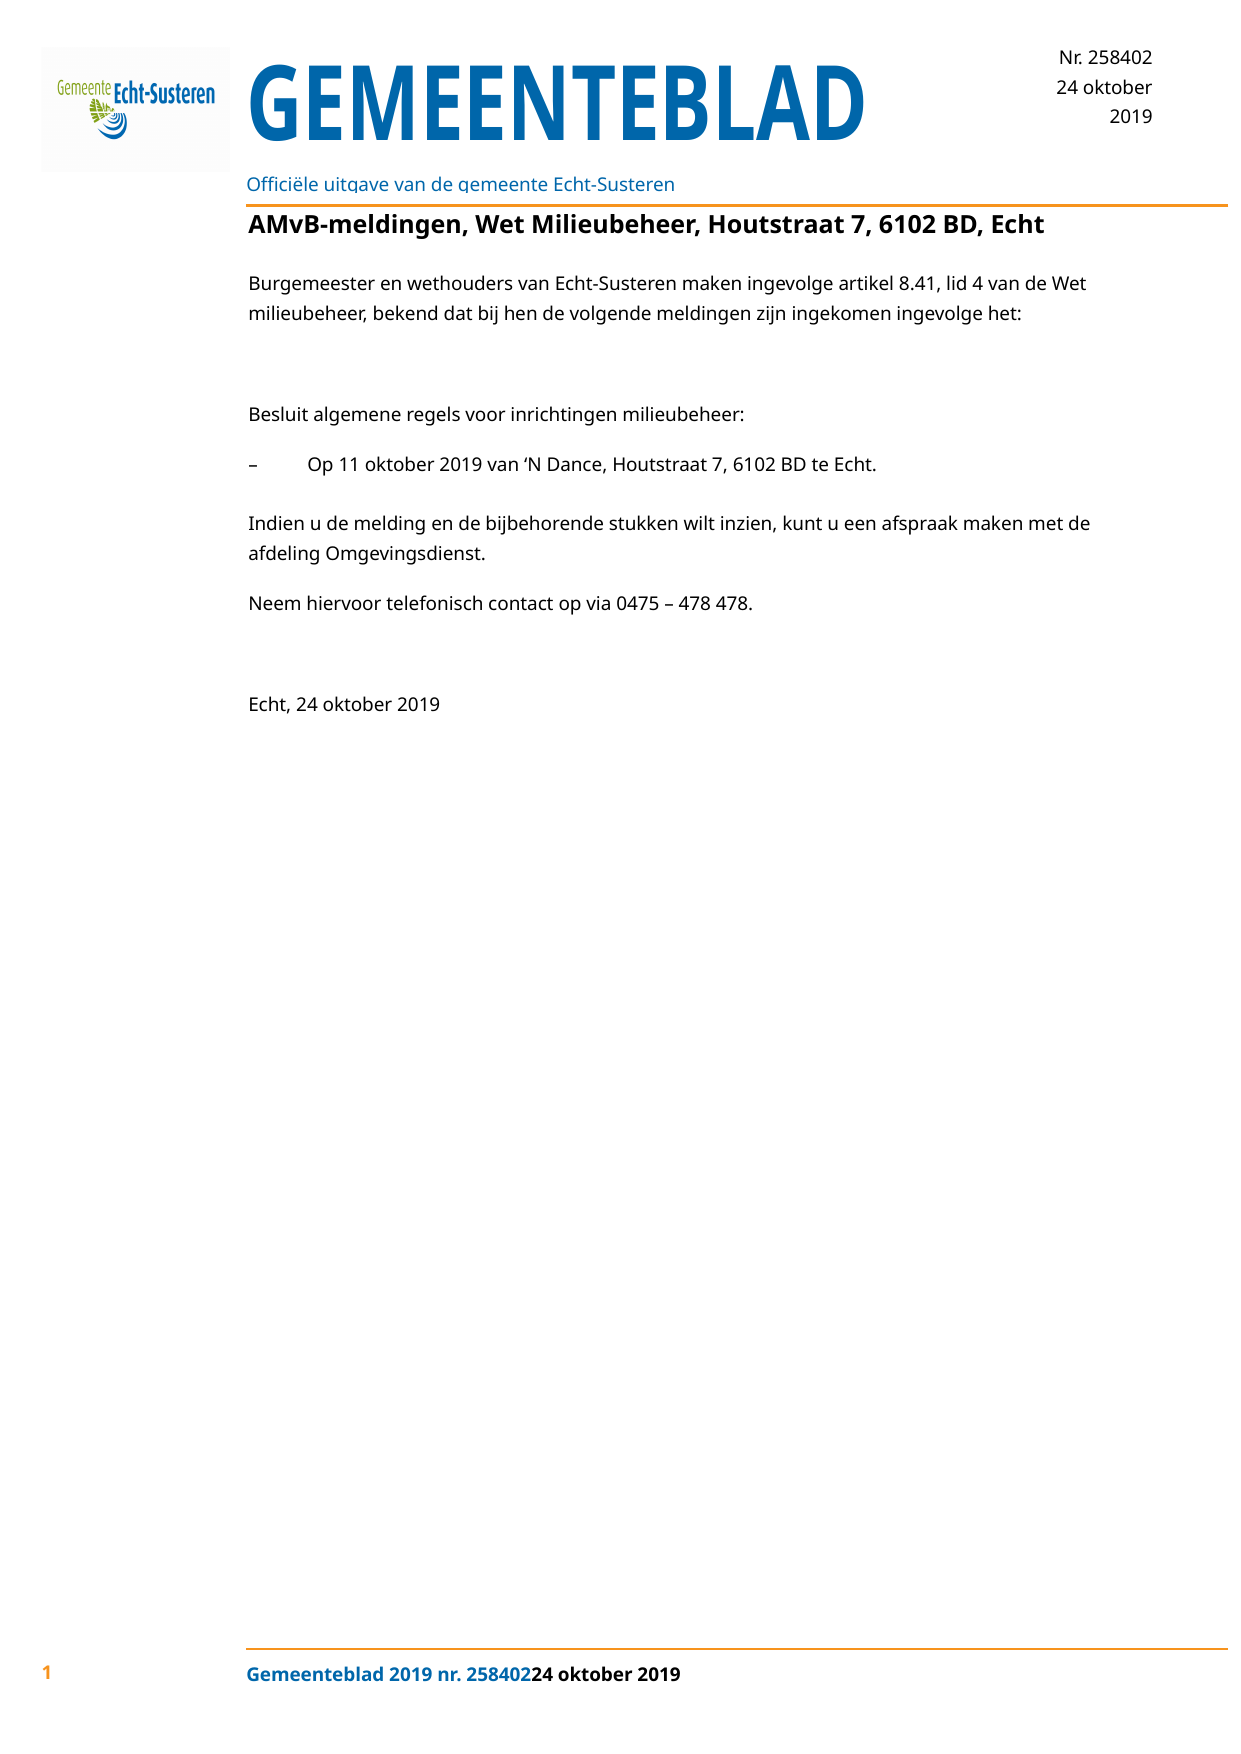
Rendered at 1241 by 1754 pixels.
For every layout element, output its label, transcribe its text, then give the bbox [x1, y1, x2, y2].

text Echt, 24 oktober 2019 [248, 691, 1152, 717]
picture [41, 47, 231, 172]
text Burgemeester en wethouders van Echt-Susteren maken ingevolge artikel 8.41, lid 4 van de Wet milieubeheer, bekend dat bij hen de volgende meldingen zijn ingekomen ingevolge het: [248, 270, 1152, 326]
text AMvB-meldingen, Wet Milieubeheer, Houtstraat 7, 6102 BD, Echt [248, 207, 1152, 241]
text Neem hiervoor telefonisch contact op via 0475 – 478 478. [248, 590, 1152, 616]
text Indien u de melding en de bijbehorende stukken wilt inzien, kunt u een afspraak maken met de afdeling Omgevingsdienst. [248, 510, 1152, 566]
text Besluit algemene regels voor inrichtingen milieubeheer: [248, 401, 1152, 426]
list Op 11 oktober 2019 van ‘N Dance, Houtstraat 7, 6102 BD te Echt. [248, 451, 1152, 477]
